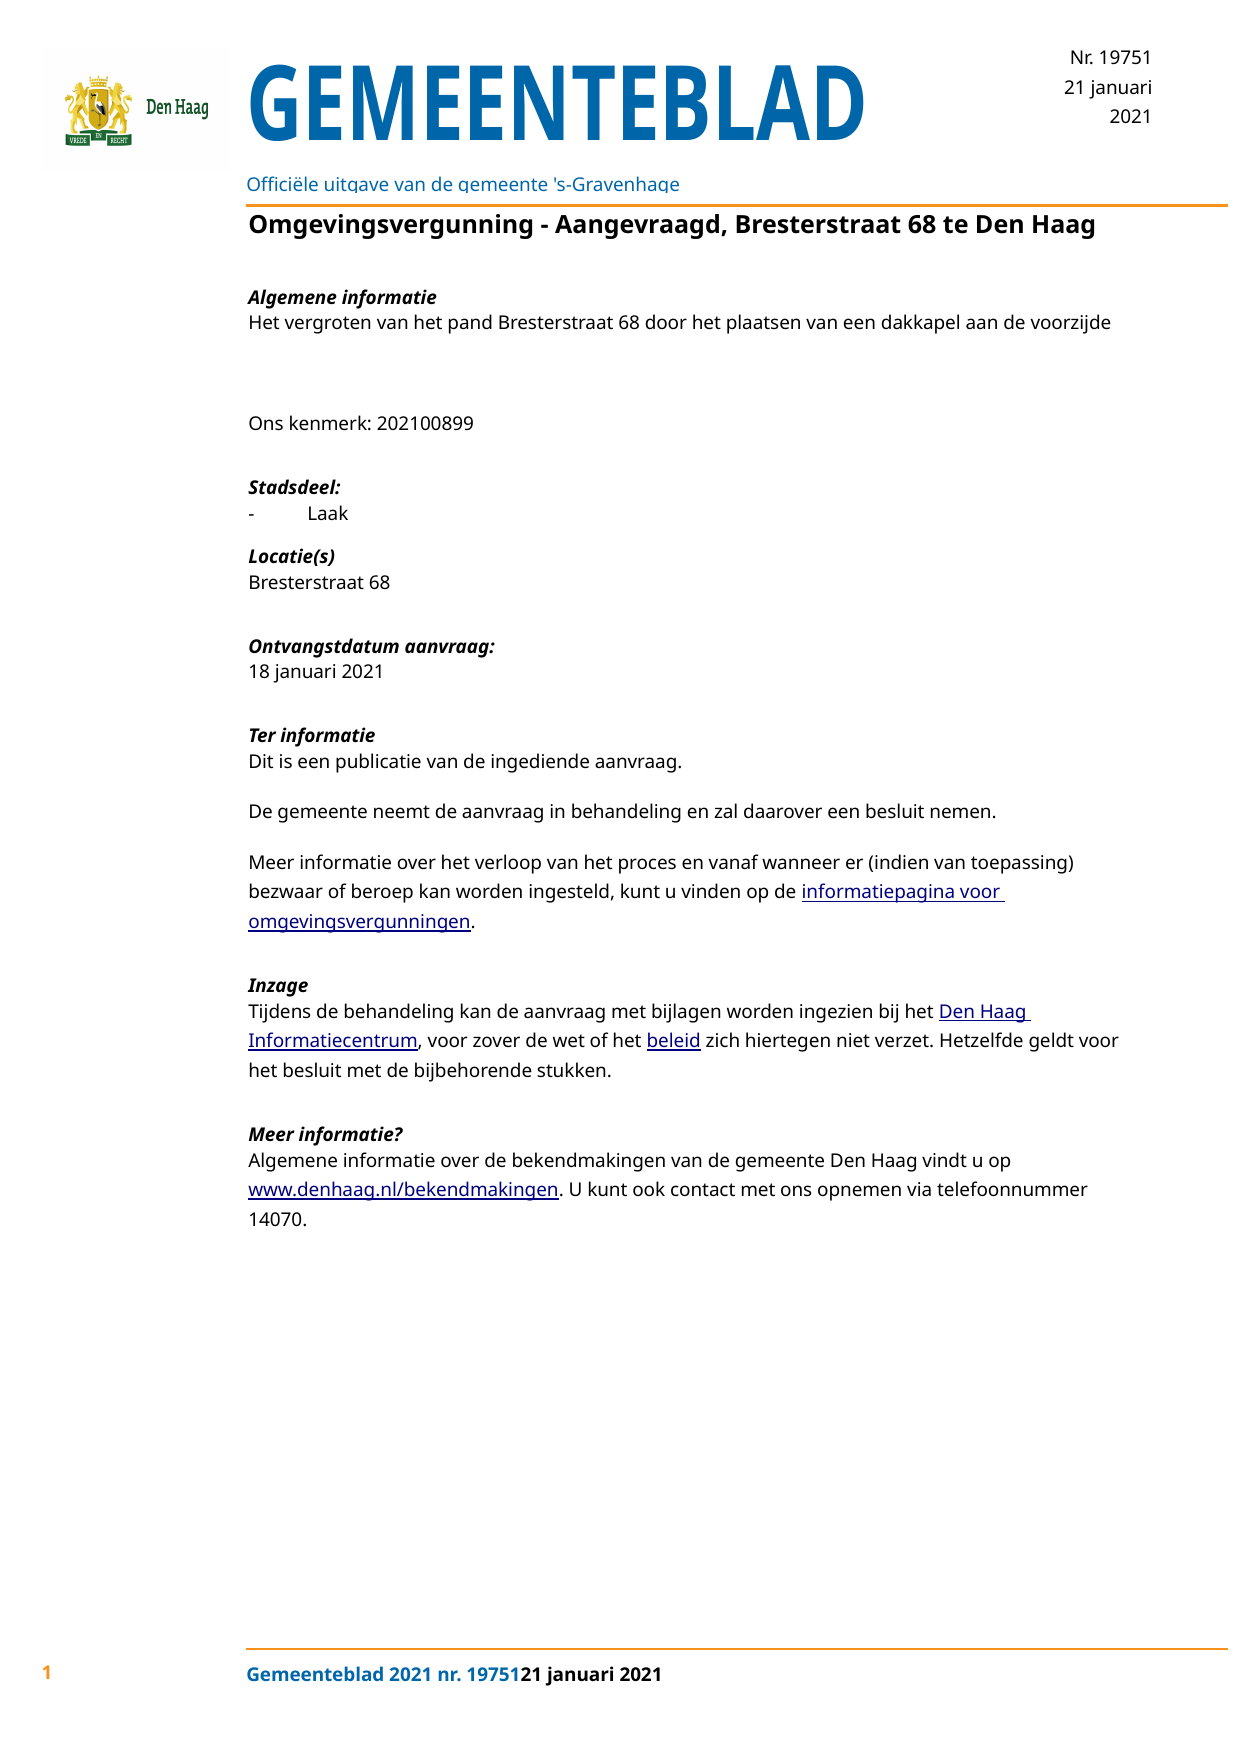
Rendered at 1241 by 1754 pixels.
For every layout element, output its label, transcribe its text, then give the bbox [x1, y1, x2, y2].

text Omgevingsvergunning - Aangevraagd, Bresterstraat 68 te Den Haag [248, 207, 1152, 241]
picture [41, 47, 231, 172]
text Meer informatie over het verloop van het proces en vanaf wanneer er (indien van toepassing) bezwaar of beroep kan worden ingesteld, kunt u vinden op de informatiepagina voor omgevingsvergunningen. [248, 849, 1152, 934]
text Algemene informatie [248, 284, 1152, 309]
text Inzage [248, 972, 1152, 998]
text 18 januari 2021 [248, 659, 1152, 684]
text Het vergroten van het pand Bresterstraat 68 door het plaatsen van een dakkapel aan de voorzijde [248, 309, 1152, 335]
text Stadsdeel: [248, 474, 1152, 500]
text Ons kenmerk: 202100899 [248, 410, 1152, 436]
text Bresterstraat 68 [248, 569, 1152, 595]
list Laak [248, 500, 1152, 526]
text Algemene informatie over de bekendmakingen van de gemeente Den Haag vindt u op www.denhaag.nl/bekendmakingen. U kunt ook contact met ons opnemen via telefoonnummer 14070. [248, 1147, 1152, 1232]
text Ontvangstdatum aanvraag: [248, 633, 1152, 659]
text Locatie(s) [248, 543, 1152, 569]
text Tijdens de behandeling kan de aanvraag met bijlagen worden ingezien bij het Den Haag Informatiecentrum, voor zover de wet of het beleid zich hiertegen niet verzet. Hetzelfde geldt voor het besluit met de bijbehorende stukken. [248, 998, 1152, 1083]
text Dit is een publicatie van de ingediende aanvraag. [248, 748, 1152, 774]
text De gemeente neemt de aanvraag in behandeling en zal daarover een besluit nemen. [248, 799, 1152, 824]
text Ter informatie [248, 723, 1152, 748]
text Meer informatie? [248, 1121, 1152, 1147]
